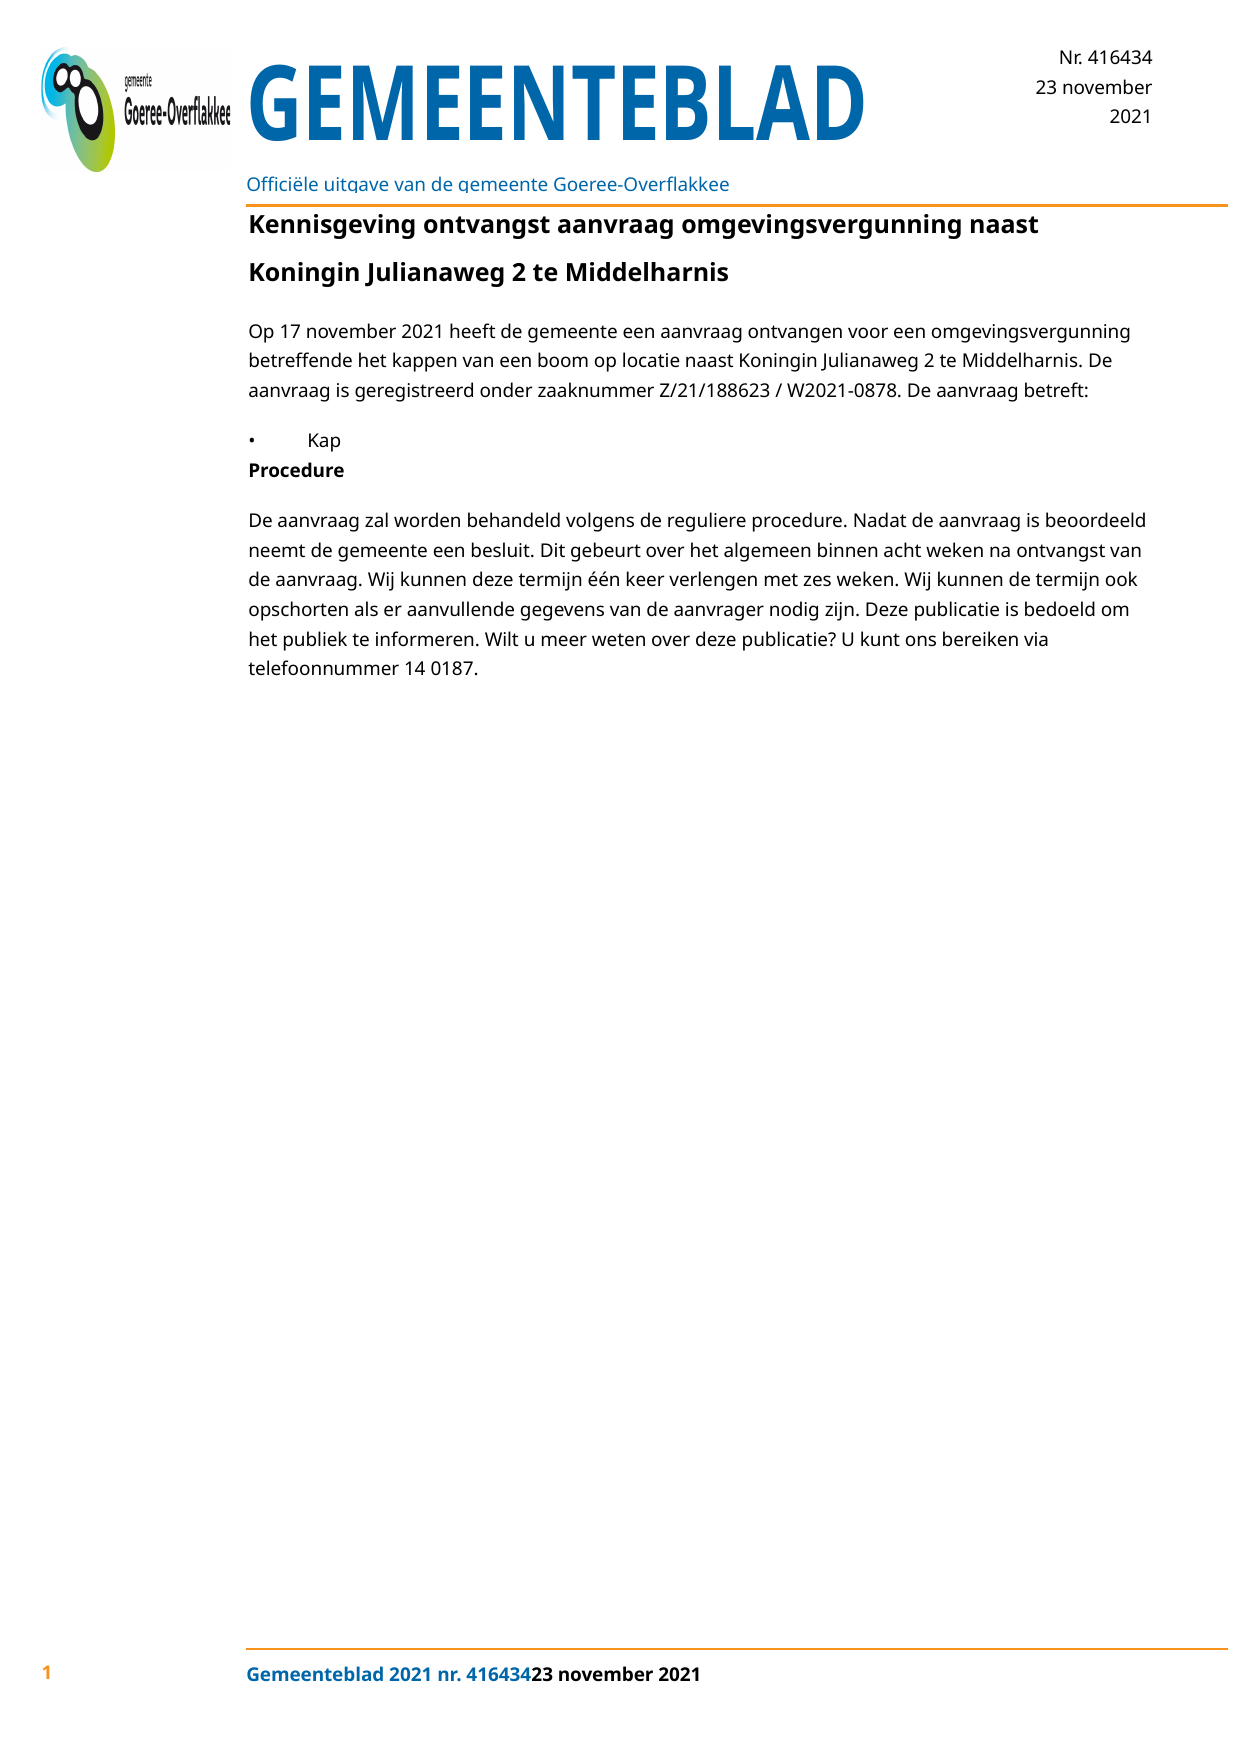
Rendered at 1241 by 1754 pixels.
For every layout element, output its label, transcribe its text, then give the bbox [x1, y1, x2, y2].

picture [41, 47, 231, 172]
text Op 17 november 2021 heeft de gemeente een aanvraag ontvangen voor een omgevingsvergunning betreffende het kappen van een boom op locatie naast Koningin Julianaweg 2 te Middelharnis. De aanvraag is geregistreerd onder zaaknummer Z/21/188623 / W2021-0878. De aanvraag betreft: [248, 318, 1152, 403]
text De aanvraag zal worden behandeld volgens de reguliere procedure. Nadat de aanvraag is beoordeeld neemt de gemeente een besluit. Dit gebeurt over het algemeen binnen acht weken na ontvangst van de aanvraag. Wij kunnen deze termijn één keer verlengen met zes weken. Wij kunnen de termijn ook opschorten als er aanvullende gegevens van de aanvrager nodig zijn. Deze publicatie is bedoeld om het publiek te informeren. Wilt u meer weten over deze publicatie? U kunt ons bereiken via telefoonnummer 14 0187. [248, 507, 1152, 681]
list Kap [248, 427, 1152, 453]
text Kennisgeving ontvangst aanvraag omgevingsvergunning naast Koningin Julianaweg 2 te Middelharnis [248, 207, 1152, 288]
text Procedure [248, 457, 1152, 483]
